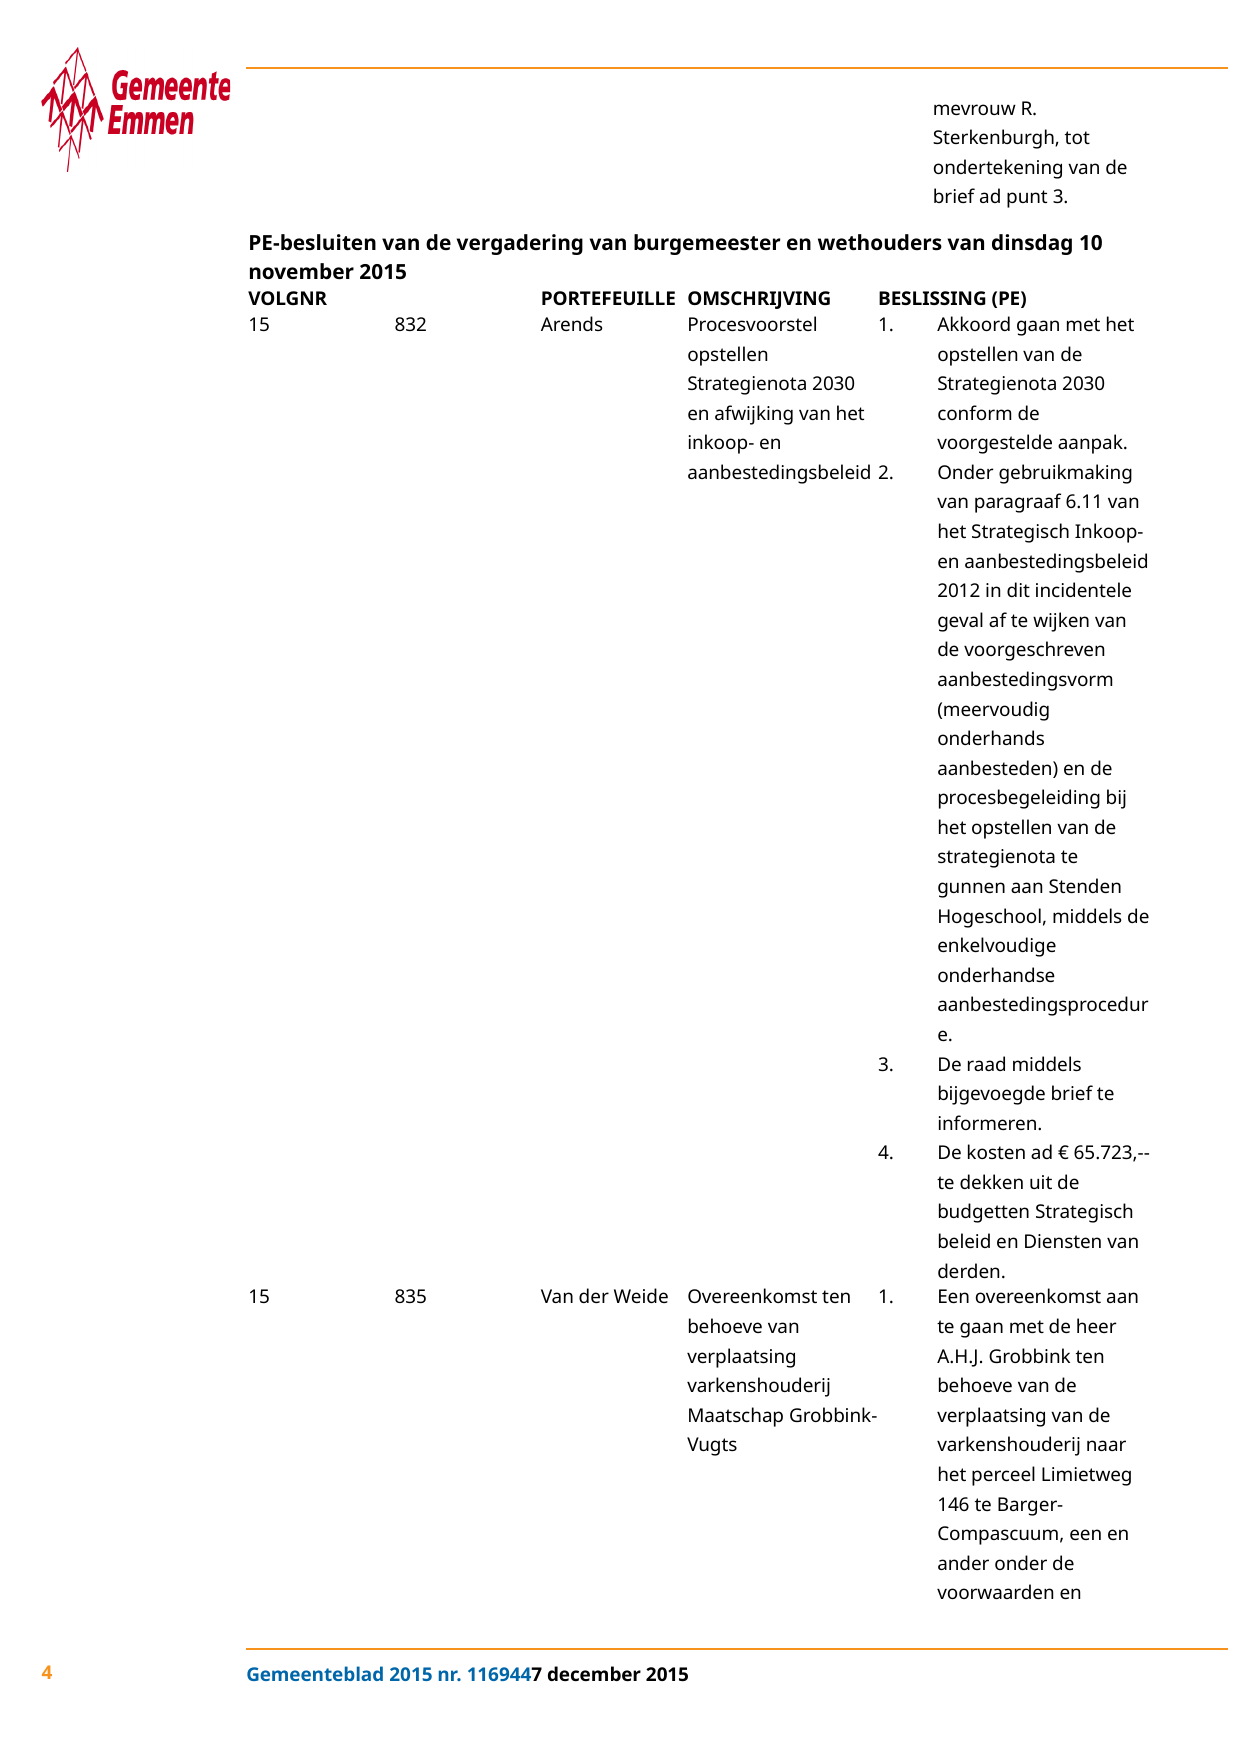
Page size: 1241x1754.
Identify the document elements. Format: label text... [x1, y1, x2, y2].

table_cell 15 [248, 1284, 394, 1605]
table_cell Een overeenkomst aan te gaan met de heer A.H.J. Grobbink ten behoeve van de verplaatsing van de varkenshouderij naar het perceel Limietweg 146 te Barger-Compascuum, een en ander onder de voorwaarden en [878, 1284, 1152, 1605]
table_cell Overeenkomst ten behoeve van verplaatsing varkenshouderij Maatschap Grobbink-Vugts [687, 1284, 878, 1605]
table_cell 15 [248, 311, 394, 1284]
table_cell 832 [394, 311, 541, 1284]
table_cell Akkoord gaan met het opstellen van de Strategienota 2030 conform de voorgestelde aanpak. Onder gebruikmaking van paragraaf 6.11 van het Strategisch Inkoop- en aanbestedingsbeleid 2012 in dit incidentele geval af te wijken van de voorgeschreven aanbestedingsvorm (meervoudig onderhands aanbesteden) en de procesbegeleiding bij het opstellen van de strategienota te gunnen aan Stenden Hogeschool, middels de enkelvoudige onderhandse aanbestedingsprocedure. De raad middels bijgevoegde brief te informeren. De kosten ad € 65.723,-- te dekken uit de budgetten Strategisch beleid en Diensten van derden. [878, 311, 1152, 1284]
table_cell mevrouw R. Sterkenburgh, tot ondertekening van de brief ad punt 3. [874, 95, 1152, 209]
picture [41, 47, 231, 172]
table_cell Van der Weide [541, 1284, 687, 1605]
table_cell 835 [394, 1284, 541, 1605]
table_header PORTEFEUILLE [541, 286, 687, 311]
table_cell Procesvoorstel opstellen Strategienota 2030 en afwijking van het inkoop- en aanbestedingsbeleid [687, 311, 878, 1284]
table_header OMSCHRIJVING [687, 286, 878, 311]
text PE-besluiten van de vergadering van burgemeester en wethouders van dinsdag 10 november 2015 [248, 228, 1152, 285]
table_header VOLGNR [248, 286, 541, 311]
table_cell [684, 95, 873, 209]
table_cell [539, 95, 684, 209]
table_cell [248, 95, 393, 209]
table_header BESLISSING (PE) [878, 286, 1152, 311]
table_cell Arends [541, 311, 687, 1284]
table_cell [393, 95, 539, 209]
